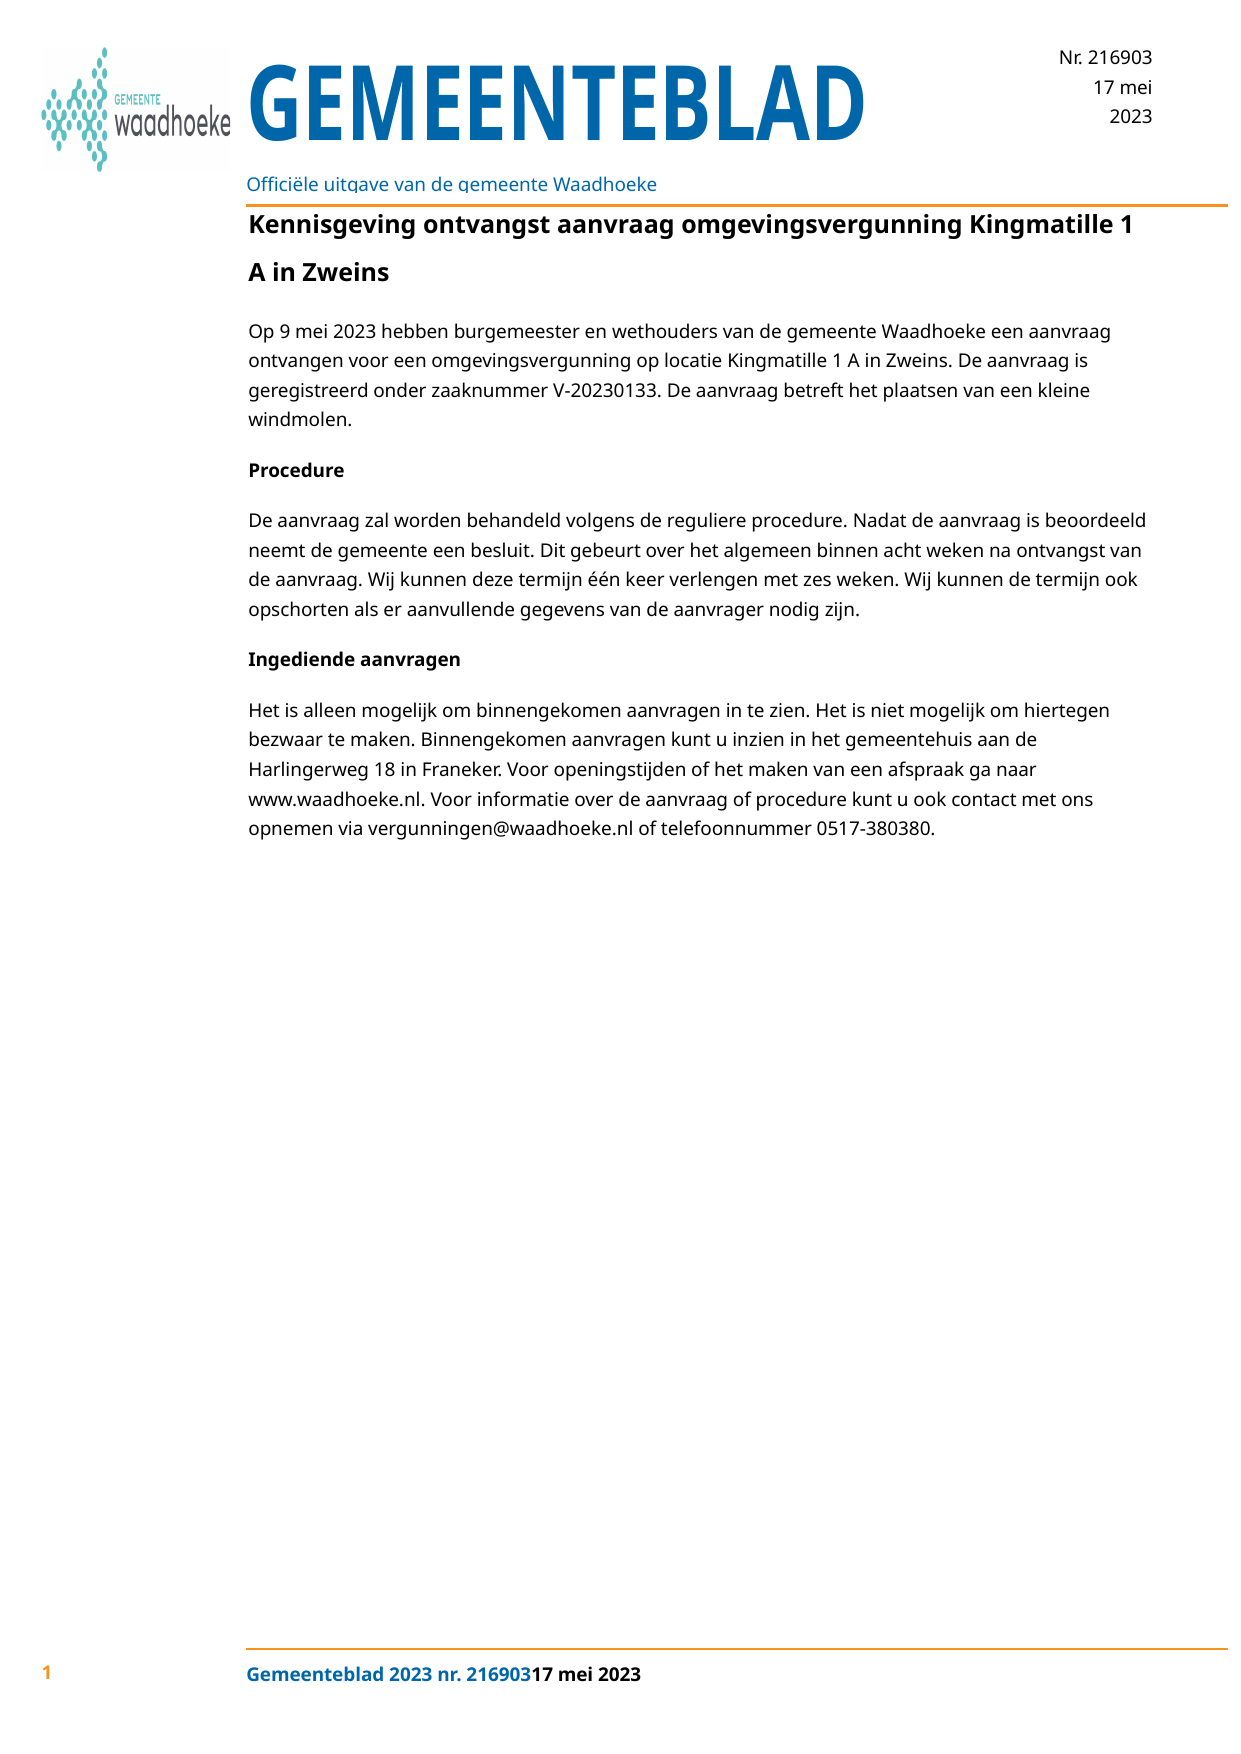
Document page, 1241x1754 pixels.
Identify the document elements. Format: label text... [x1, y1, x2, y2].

text Op 9 mei 2023 hebben burgemeester en wethouders van de gemeente Waadhoeke een aanvraag ontvangen voor een omgevingsvergunning op locatie Kingmatille 1 A in Zweins. De aanvraag is geregistreerd onder zaaknummer V-20230133. De aanvraag betreft het plaatsen van een kleine windmolen. [248, 318, 1152, 432]
text Kennisgeving ontvangst aanvraag omgevingsvergunning Kingmatille 1 A in Zweins [248, 207, 1152, 288]
text De aanvraag zal worden behandeld volgens de reguliere procedure. Nadat de aanvraag is beoordeeld neemt de gemeente een besluit. Dit gebeurt over het algemeen binnen acht weken na ontvangst van de aanvraag. Wij kunnen deze termijn één keer verlengen met zes weken. Wij kunnen de termijn ook opschorten als er aanvullende gegevens van de aanvrager nodig zijn. [248, 507, 1152, 622]
text Het is alleen mogelijk om binnengekomen aanvragen in te zien. Het is niet mogelijk om hiertegen bezwaar te maken. Binnengekomen aanvragen kunt u inzien in het gemeentehuis aan de Harlingerweg 18 in Franeker. Voor openingstijden of het maken van een afspraak ga naar www.waadhoeke.nl. Voor informatie over de aanvraag of procedure kunt u ook contact met ons opnemen via vergunningen@waadhoeke.nl of telefoonnummer 0517-380380. [248, 697, 1152, 841]
text Procedure [248, 457, 1152, 483]
picture [41, 47, 231, 172]
text Ingediende aanvragen [248, 647, 1152, 672]
